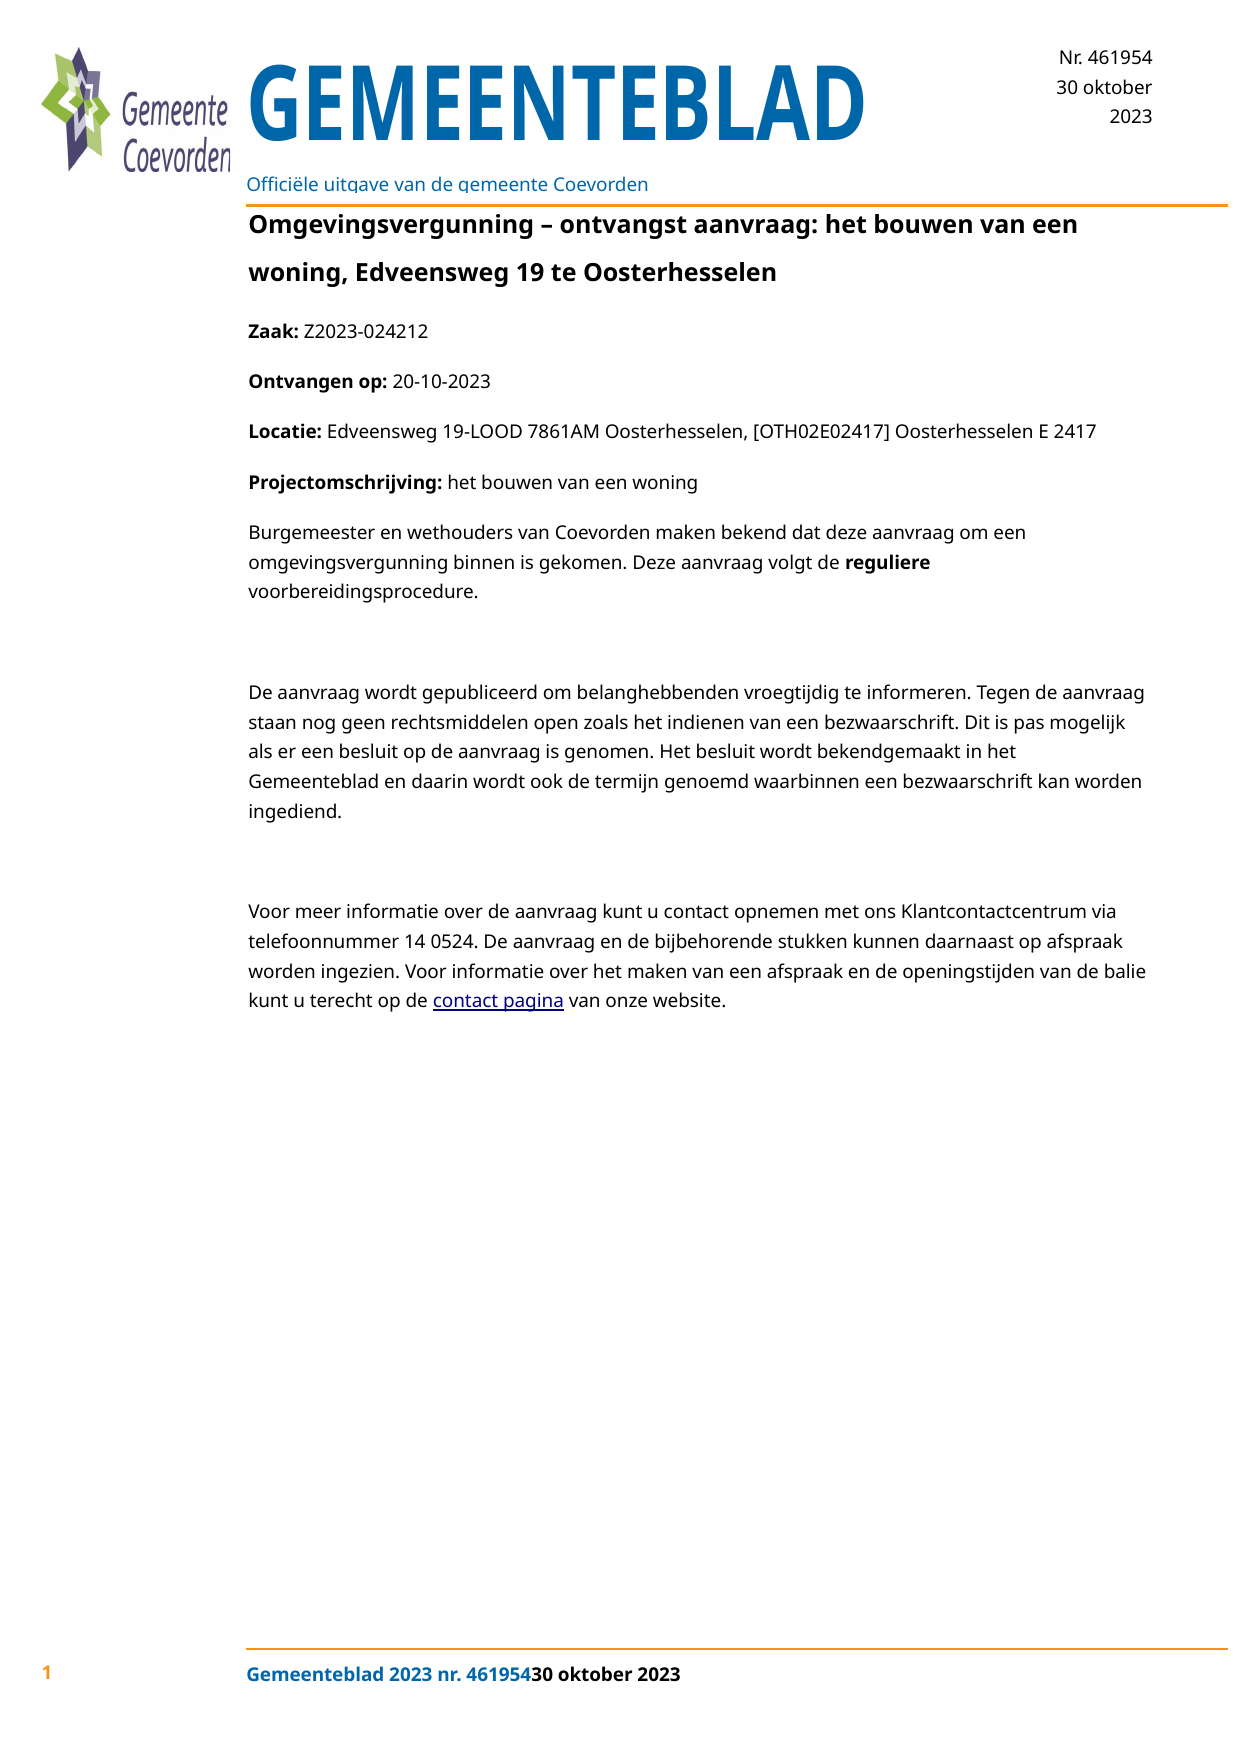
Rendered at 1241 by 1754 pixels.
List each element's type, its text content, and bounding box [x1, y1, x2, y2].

text De aanvraag wordt gepubliceerd om belanghebbenden vroegtijdig te informeren. Tegen de aanvraag staan nog geen rechtsmiddelen open zoals het indienen van een bezwaarschrift. Dit is pas mogelijk als er een besluit op de aanvraag is genomen. Het besluit wordt bekendgemaakt in het Gemeenteblad en daarin wordt ook de termijn genoemd waarbinnen een bezwaarschrift kan worden ingediend. [248, 679, 1152, 824]
text Ontvangen op: 20-10-2023 [248, 368, 1152, 394]
text Voor meer informatie over de aanvraag kunt u contact opnemen met ons Klantcontactcentrum via telefoonnummer 14 0524. De aanvraag en de bijbehorende stukken kunnen daarnaast op afspraak worden ingezien. Voor informatie over het maken van een afspraak en de openingstijden van de balie kunt u terecht op de contact pagina van onze website. [248, 899, 1152, 1013]
picture [41, 47, 231, 172]
text Burgemeester en wethouders van Coevorden maken bekend dat deze aanvraag om een omgevingsvergunning binnen is gekomen. Deze aanvraag volgt de reguliere voorbereidingsprocedure. [248, 519, 1152, 604]
text Locatie: Edveensweg 19-LOOD 7861AM Oosterhesselen, [OTH02E02417] Oosterhesselen E 2417 [248, 419, 1152, 444]
text Zaak: Z2023-024212 [248, 318, 1152, 344]
text Omgevingsvergunning – ontvangst aanvraag: het bouwen van een woning, Edveensweg 19 te Oosterhesselen [248, 207, 1152, 288]
text Projectomschrijving: het bouwen van een woning [248, 469, 1152, 495]
